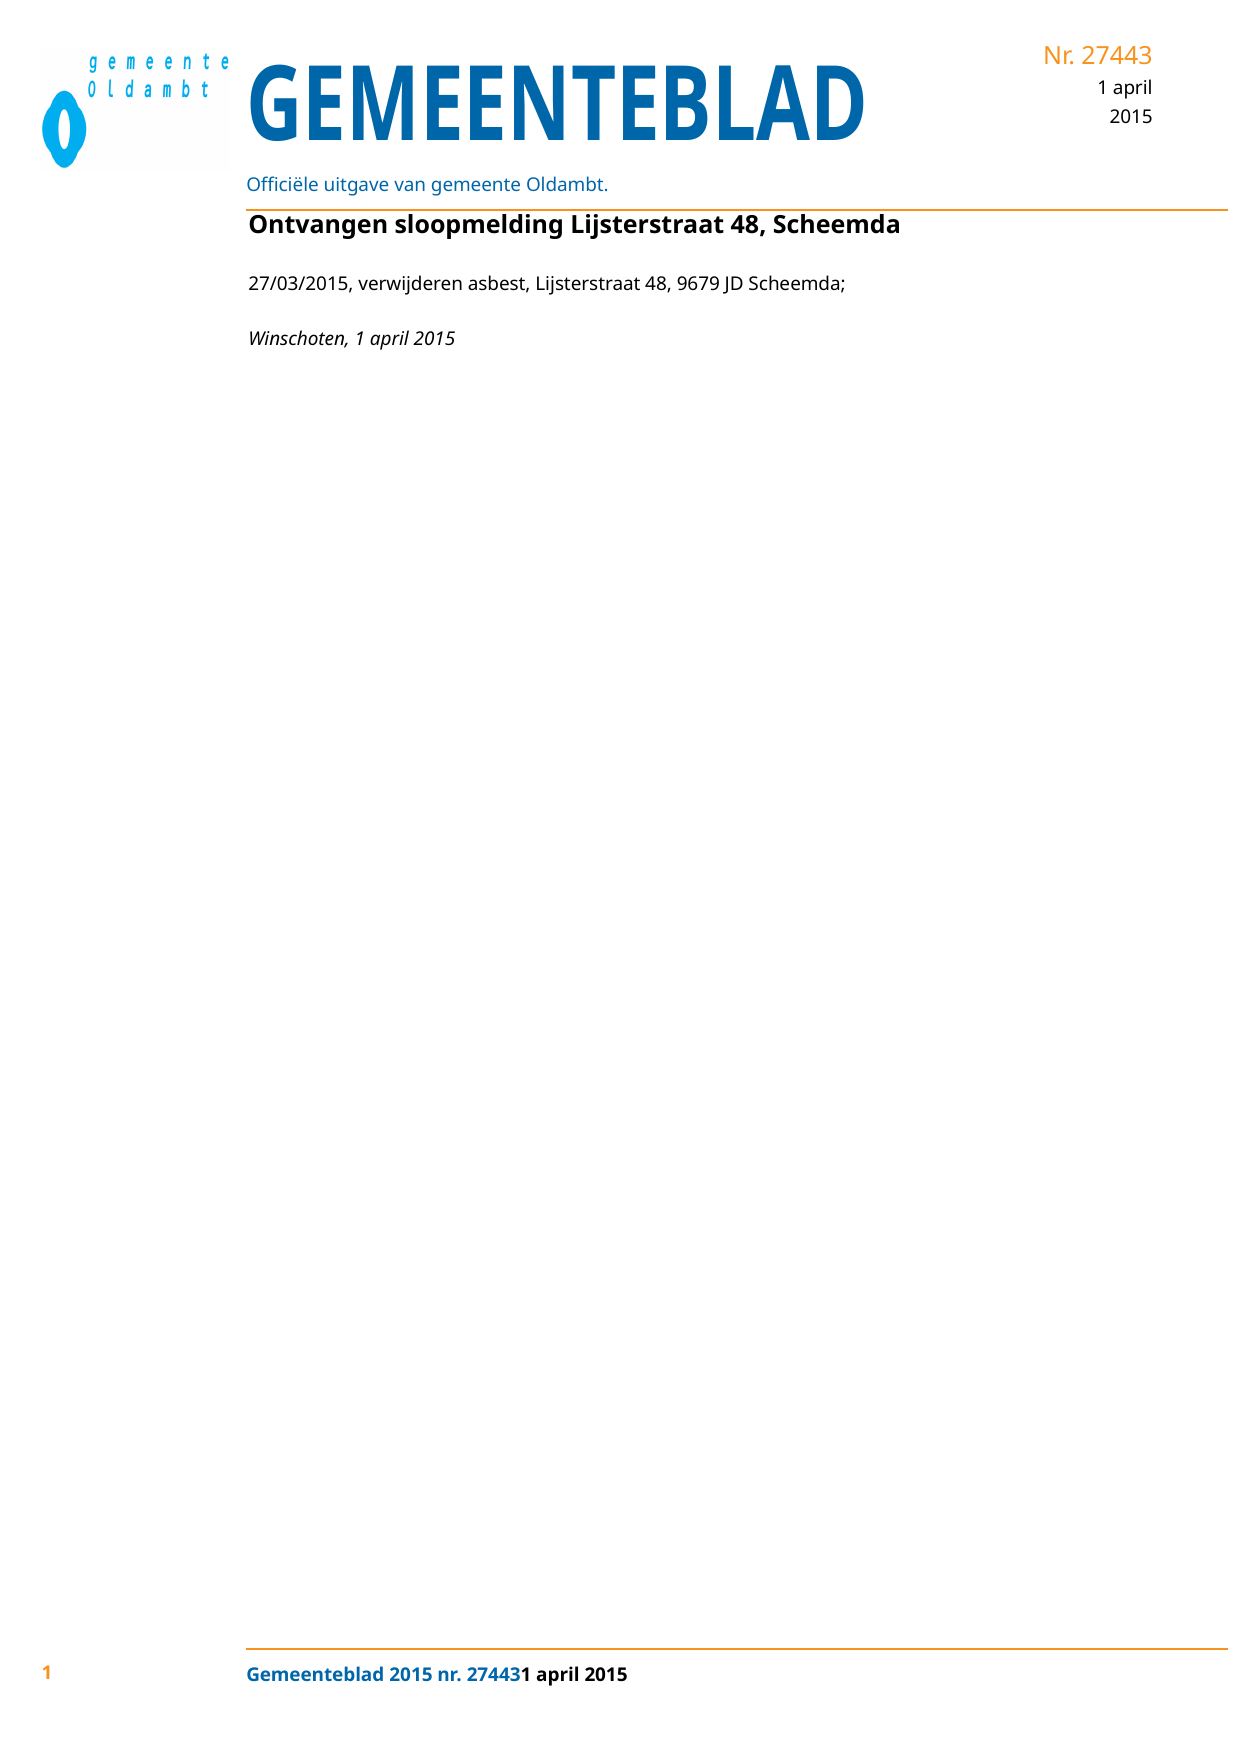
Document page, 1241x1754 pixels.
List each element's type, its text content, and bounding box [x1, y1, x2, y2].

text 27/03/2015, verwijderen asbest, Lijsterstraat 48, 9679 JD Scheemda; [248, 270, 1152, 296]
text Ontvangen sloopmelding Lijsterstraat 48, Scheemda [248, 211, 1152, 241]
text Winschoten, 1 april 2015 [248, 326, 1152, 351]
picture [41, 47, 231, 172]
